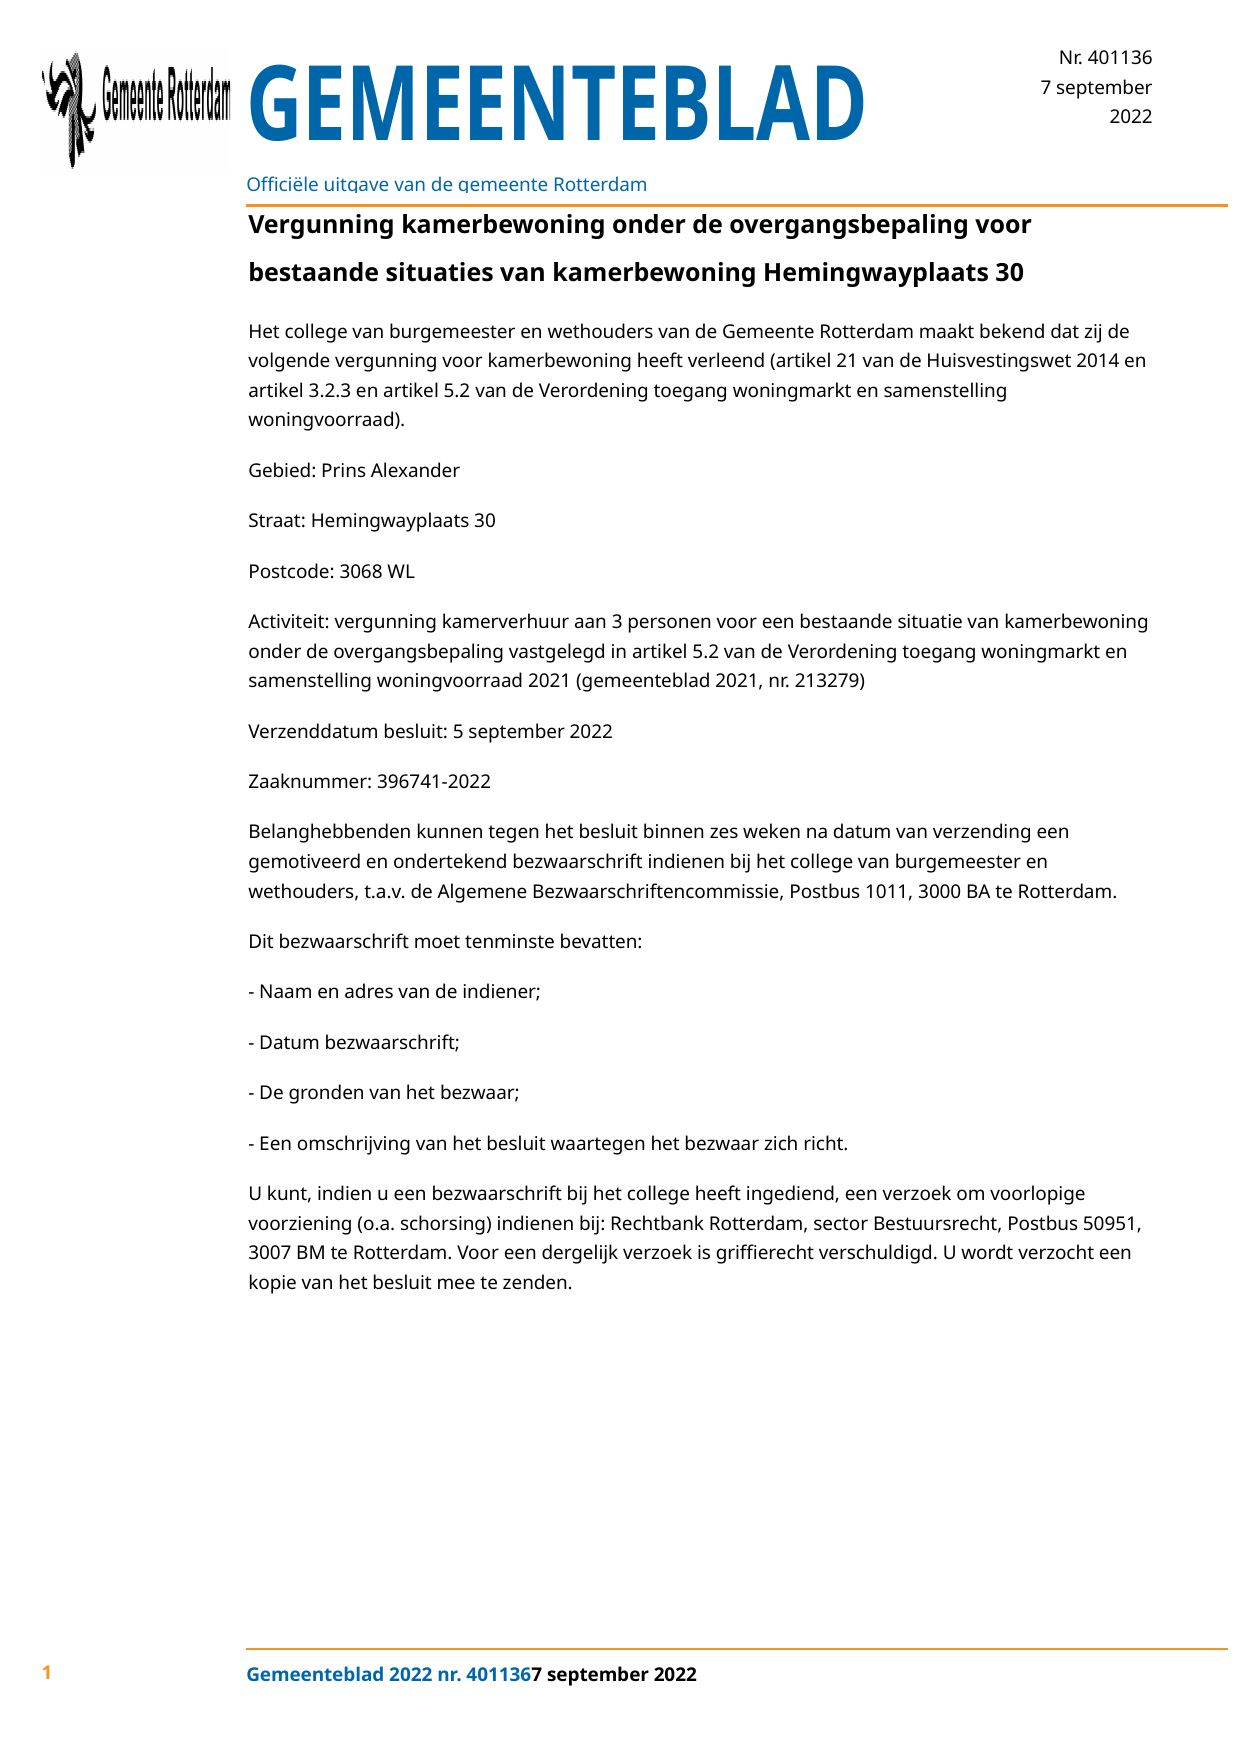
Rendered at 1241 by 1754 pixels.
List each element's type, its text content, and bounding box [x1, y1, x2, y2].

picture [41, 47, 231, 172]
text - Datum bezwaarschrift; [248, 1029, 1152, 1055]
text Zaaknummer: 396741-2022 [248, 768, 1152, 794]
text Het college van burgemeester en wethouders van de Gemeente Rotterdam maakt bekend dat zij de volgende vergunning voor kamerbewoning heeft verleend (artikel 21 van de Huisvestingswet 2014 en artikel 3.2.3 en artikel 5.2 van de Verordening toegang woningmarkt en samenstelling woningvoorraad). [248, 318, 1152, 432]
text Postcode: 3068 WL [248, 558, 1152, 584]
text Gebied: Prins Alexander [248, 457, 1152, 483]
text Activiteit: vergunning kamerverhuur aan 3 personen voor een bestaande situatie van kamerbewoning onder de overgangsbepaling vastgelegd in artikel 5.2 van de Verordening toegang woningmarkt en samenstelling woningvoorraad 2021 (gemeenteblad 2021, nr. 213279) [248, 608, 1152, 693]
text Verzenddatum besluit: 5 september 2022 [248, 718, 1152, 744]
text Straat: Hemingwayplaats 30 [248, 507, 1152, 533]
text U kunt, indien u een bezwaarschrift bij het college heeft ingediend, een verzoek om voorlopige voorziening (o.a. schorsing) indienen bij: Rechtbank Rotterdam, sector Bestuursrecht, Postbus 50951, 3007 BM te Rotterdam. Voor een dergelijk verzoek is griffierecht verschuldigd. U wordt verzocht een kopie van het besluit mee te zenden. [248, 1180, 1152, 1295]
text - Naam en adres van de indiener; [248, 979, 1152, 1004]
text Vergunning kamerbewoning onder de overgangsbepaling voor bestaande situaties van kamerbewoning Hemingwayplaats 30 [248, 207, 1152, 288]
text - Een omschrijving van het besluit waartegen het bezwaar zich richt. [248, 1130, 1152, 1156]
text - De gronden van het bezwaar; [248, 1079, 1152, 1105]
text Dit bezwaarschrift moet tenminste bevatten: [248, 928, 1152, 954]
text Belanghebbenden kunnen tegen het besluit binnen zes weken na datum van verzending een gemotiveerd en ondertekend bezwaarschrift indienen bij het college van burgemeester en wethouders, t.a.v. de Algemene Bezwaarschriftencommissie, Postbus 1011, 3000 BA te Rotterdam. [248, 819, 1152, 904]
